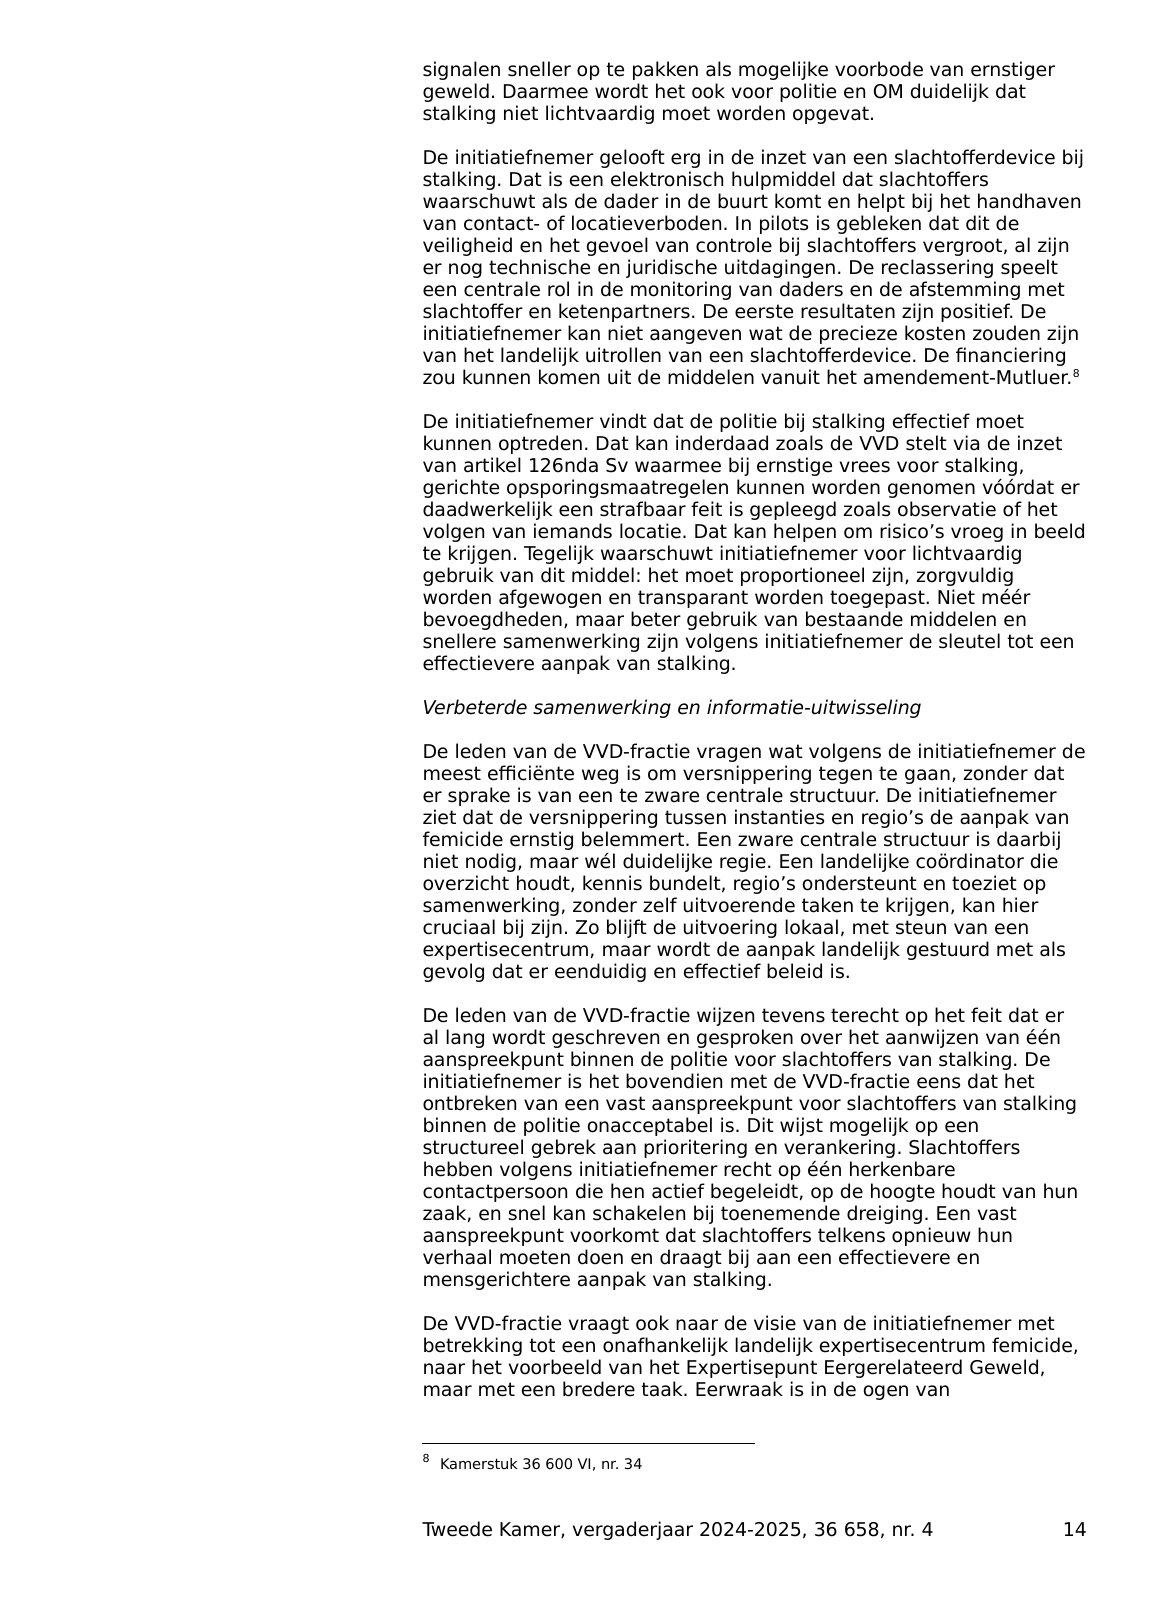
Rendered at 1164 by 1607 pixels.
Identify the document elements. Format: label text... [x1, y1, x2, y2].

text Kamerstuk 36 600 VI, nr. 34 [422, 1452, 1087, 1474]
text De leden van de VVD-fractie wijzen tevens terecht op het feit dat er al lang wordt geschreven en gesproken over het aanwijzen van één aanspreekpunt binnen de politie voor slachtoffers van stalking. De initiatiefnemer is het bovendien met de VVD-fractie eens dat het ontbreken van een vast aanspreekpunt voor slachtoffers van stalking binnen de politie onacceptabel is. Dit wijst mogelijk op een structureel gebrek aan prioritering en verankering. Slachtoffers hebben volgens initiatiefnemer recht op één herkenbare contactpersoon die hen actief begeleidt, op de hoogte houdt van hun zaak, en snel kan schakelen bij toenemende dreiging. Een vast aanspreekpunt voorkomt dat slachtoffers telkens opnieuw hun verhaal moeten doen en draagt bij aan een effectievere en mensgerichtere aanpak van stalking. [422, 1005, 1087, 1291]
subtitle Verbeterde samenwerking en informatie-uitwisseling [422, 697, 1087, 719]
text De initiatiefnemer gelooft erg in de inzet van een slachtofferdevice bij stalking. Dat is een elektronisch hulpmiddel dat slachtoffers waarschuwt als de dader in de buurt komt en helpt bij het handhaven van contact- of locatieverboden. In pilots is gebleken dat dit de veiligheid en het gevoel van controle bij slachtoffers vergroot, al zijn er nog technische en juridische uitdagingen. De reclassering speelt een centrale rol in de monitoring van daders en de afstemming met slachtoffer en ketenpartners. De eerste resultaten zijn positief. De initiatiefnemer kan niet aangeven wat de precieze kosten zouden zijn van het landelijk uitrollen van een slachtofferdevice. De financiering zou kunnen komen uit de middelen vanuit het amendement-Mutluer. [422, 147, 1087, 389]
text signalen sneller op te pakken als mogelijke voorbode van ernstiger geweld. Daarmee wordt het ook voor politie en OM duidelijk dat stalking niet lichtvaardig moet worden opgevat. [422, 59, 1087, 125]
text De initiatiefnemer vindt dat de politie bij stalking effectief moet kunnen optreden. Dat kan inderdaad zoals de VVD stelt via de inzet van artikel 126nda Sv waarmee bij ernstige vrees voor stalking, gerichte opsporingsmaatregelen kunnen worden genomen vóórdat er daadwerkelijk een strafbaar feit is gepleegd zoals observatie of het volgen van iemands locatie. Dat kan helpen om risico’s vroeg in beeld te krijgen. Tegelijk waarschuwt initiatiefnemer voor lichtvaardig gebruik van dit middel: het moet proportioneel zijn, zorgvuldig worden afgewogen en transparant worden toegepast. Niet méér bevoegdheden, maar beter gebruik van bestaande middelen en snellere samenwerking zijn volgens initiatiefnemer de sleutel tot een effectievere aanpak van stalking. [422, 411, 1087, 675]
text De VVD-fractie vraagt ook naar de visie van de initiatiefnemer met betrekking tot een onafhankelijk landelijk expertisecentrum femicide, naar het voorbeeld van het Expertisepunt Eergerelateerd Geweld, maar met een bredere taak. Eerwraak is in de ogen van [422, 1313, 1087, 1401]
text De leden van de VVD-fractie vragen wat volgens de initiatiefnemer de meest efficiënte weg is om versnippering tegen te gaan, zonder dat er sprake is van een te zware centrale structuur. De initiatiefnemer ziet dat de versnippering tussen instanties en regio’s de aanpak van femicide ernstig belemmert. Een zware centrale structuur is daarbij niet nodig, maar wél duidelijke regie. Een landelijke coördinator die overzicht houdt, kennis bundelt, regio’s ondersteunt en toeziet op samenwerking, zonder zelf uitvoerende taken te krijgen, kan hier cruciaal bij zijn. Zo blijft de uitvoering lokaal, met steun van een expertisecentrum, maar wordt de aanpak landelijk gestuurd met als gevolg dat er eenduidig en effectief beleid is. [422, 741, 1087, 983]
